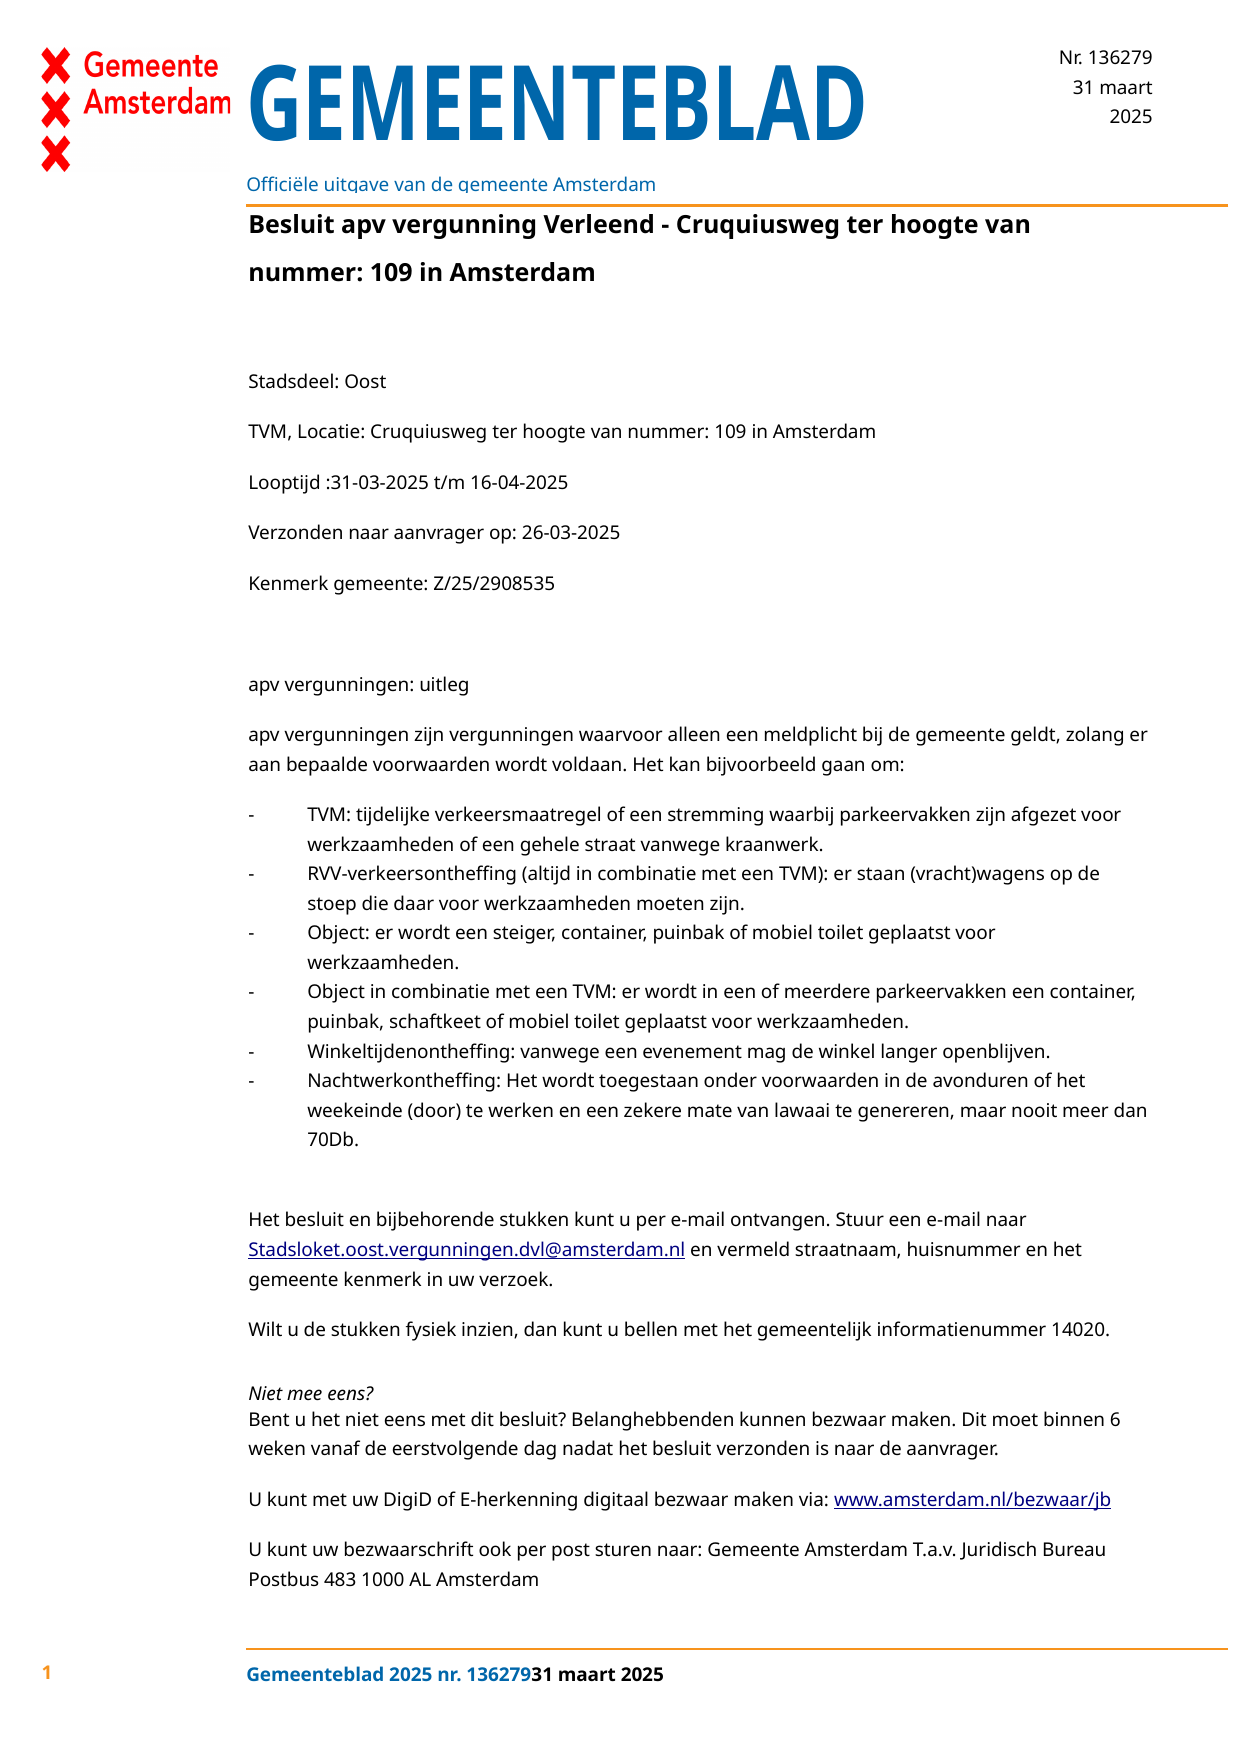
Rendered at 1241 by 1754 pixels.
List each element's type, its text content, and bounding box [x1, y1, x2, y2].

list Object in combinatie met een TVM: er wordt in een of meerdere parkeervakken een container, puinbak, schaftkeet of mobiel toilet geplaatst voor werkzaamheden. [248, 979, 1152, 1034]
text Het besluit en bijbehorende stukken kunt u per e-mail ontvangen. Stuur een e-mail naar Stadsloket.oost.vergunningen.dvl@amsterdam.nl en vermeld straatnaam, huisnummer en het gemeente kenmerk in uw verzoek. [248, 1207, 1152, 1292]
text Besluit apv vergunning Verleend - Cruquiusweg ter hoogte van nummer: 109 in Amsterdam [248, 207, 1152, 288]
text U kunt met uw DigiD of E-herkenning digitaal bezwaar maken via: www.amsterdam.nl/bezwaar/jb [248, 1486, 1152, 1512]
picture [41, 47, 231, 172]
text Bent u het niet eens met dit besluit? Belanghebbenden kunnen bezwaar maken. Dit moet binnen 6 weken vanaf de eerstvolgende dag nadat het besluit verzonden is naar de aanvrager. [248, 1406, 1152, 1461]
text Niet mee eens? [248, 1380, 1152, 1406]
list RVV-verkeersontheffing (altijd in combinatie met een TVM): er staan (vracht)wagens op de stoep die daar voor werkzaamheden moeten zijn. [248, 860, 1152, 916]
list Winkeltijdenontheffing: vanwege een evenement mag de winkel langer openblijven. [248, 1038, 1152, 1064]
list Object: er wordt een steiger, container, puinbak of mobiel toilet geplaatst voor werkzaamheden. [248, 919, 1152, 975]
text apv vergunningen: uitleg [248, 671, 1152, 697]
text U kunt uw bezwaarschrift ook per post sturen naar: Gemeente Amsterdam T.a.v. Juridisch Bureau Postbus 483 1000 AL Amsterdam [248, 1536, 1152, 1592]
text Kenmerk gemeente: Z/25/2908535 [248, 570, 1152, 596]
text TVM, Locatie: Cruquiusweg ter hoogte van nummer: 109 in Amsterdam [248, 419, 1152, 444]
text Stadsdeel: Oost [248, 368, 1152, 394]
text Verzonden naar aanvrager op: 26-03-2025 [248, 519, 1152, 545]
text apv vergunningen zijn vergunningen waarvoor alleen een meldplicht bij de gemeente geldt, zolang er aan bepaalde voorwaarden wordt voldaan. Het kan bijvoorbeeld gaan om: [248, 721, 1152, 777]
text Wilt u de stukken fysiek inzien, dan kunt u bellen met het gemeentelijk informatienummer 14020. [248, 1316, 1152, 1342]
list Nachtwerkontheffing: Het wordt toegestaan onder voorwaarden in de avonduren of het weekeinde (door) te werken en een zekere mate van lawaai te genereren, maar nooit meer dan 70Db. [248, 1067, 1152, 1152]
text Looptijd :31-03-2025 t/m 16-04-2025 [248, 469, 1152, 495]
list TVM: tijdelijke verkeersmaatregel of een stremming waarbij parkeervakken zijn afgezet voor werkzaamheden of een gehele straat vanwege kraanwerk. [248, 801, 1152, 857]
